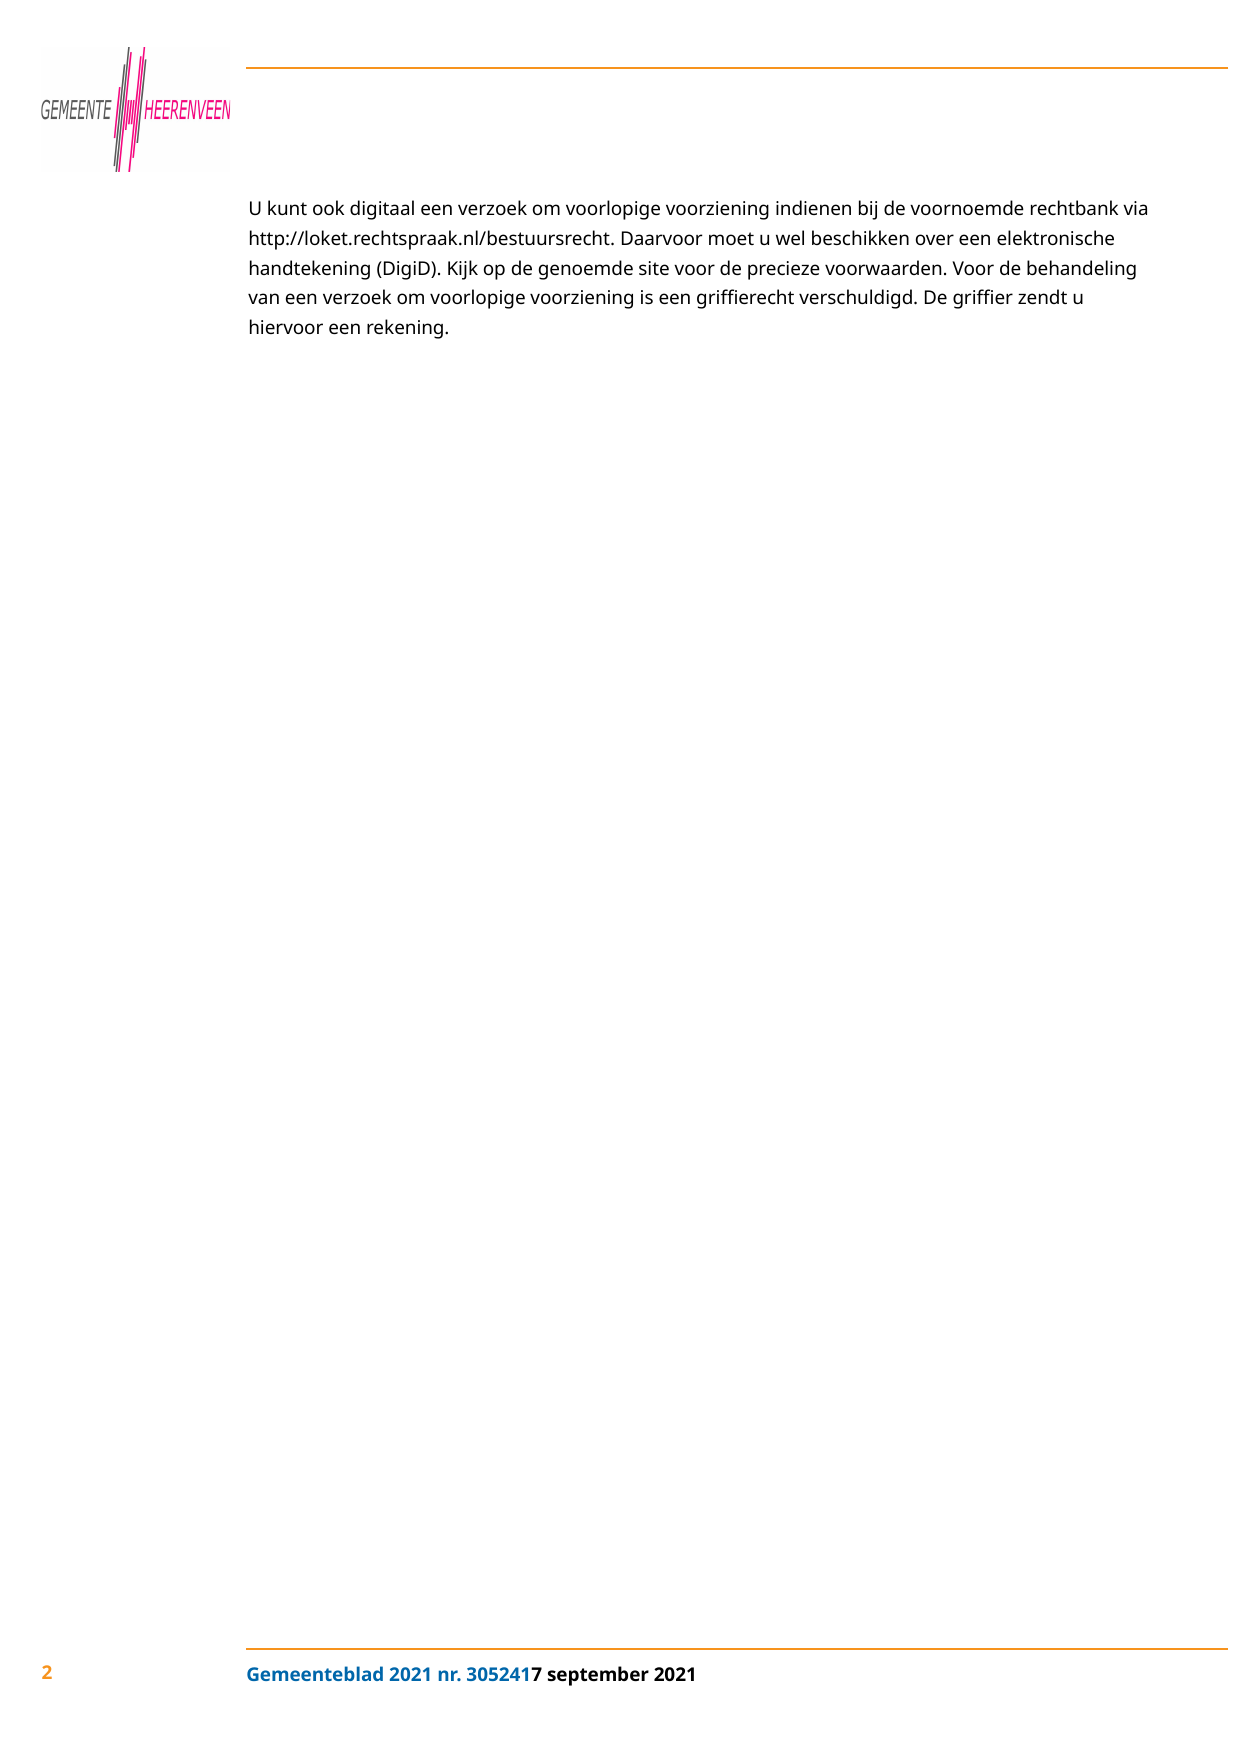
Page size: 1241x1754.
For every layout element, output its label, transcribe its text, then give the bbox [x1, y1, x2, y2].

picture [41, 47, 231, 172]
text U kunt ook digitaal een verzoek om voorlopige voorziening indienen bij de voornoemde rechtbank via http://loket.rechtspraak.nl/bestuursrecht. Daarvoor moet u wel beschikken over een elektronische handtekening (DigiD). Kijk op de genoemde site voor de precieze voorwaarden. Voor de behandeling van een verzoek om voorlopige voorziening is een griffierecht verschuldigd. De griffier zendt u hiervoor een rekening. [248, 196, 1152, 340]
